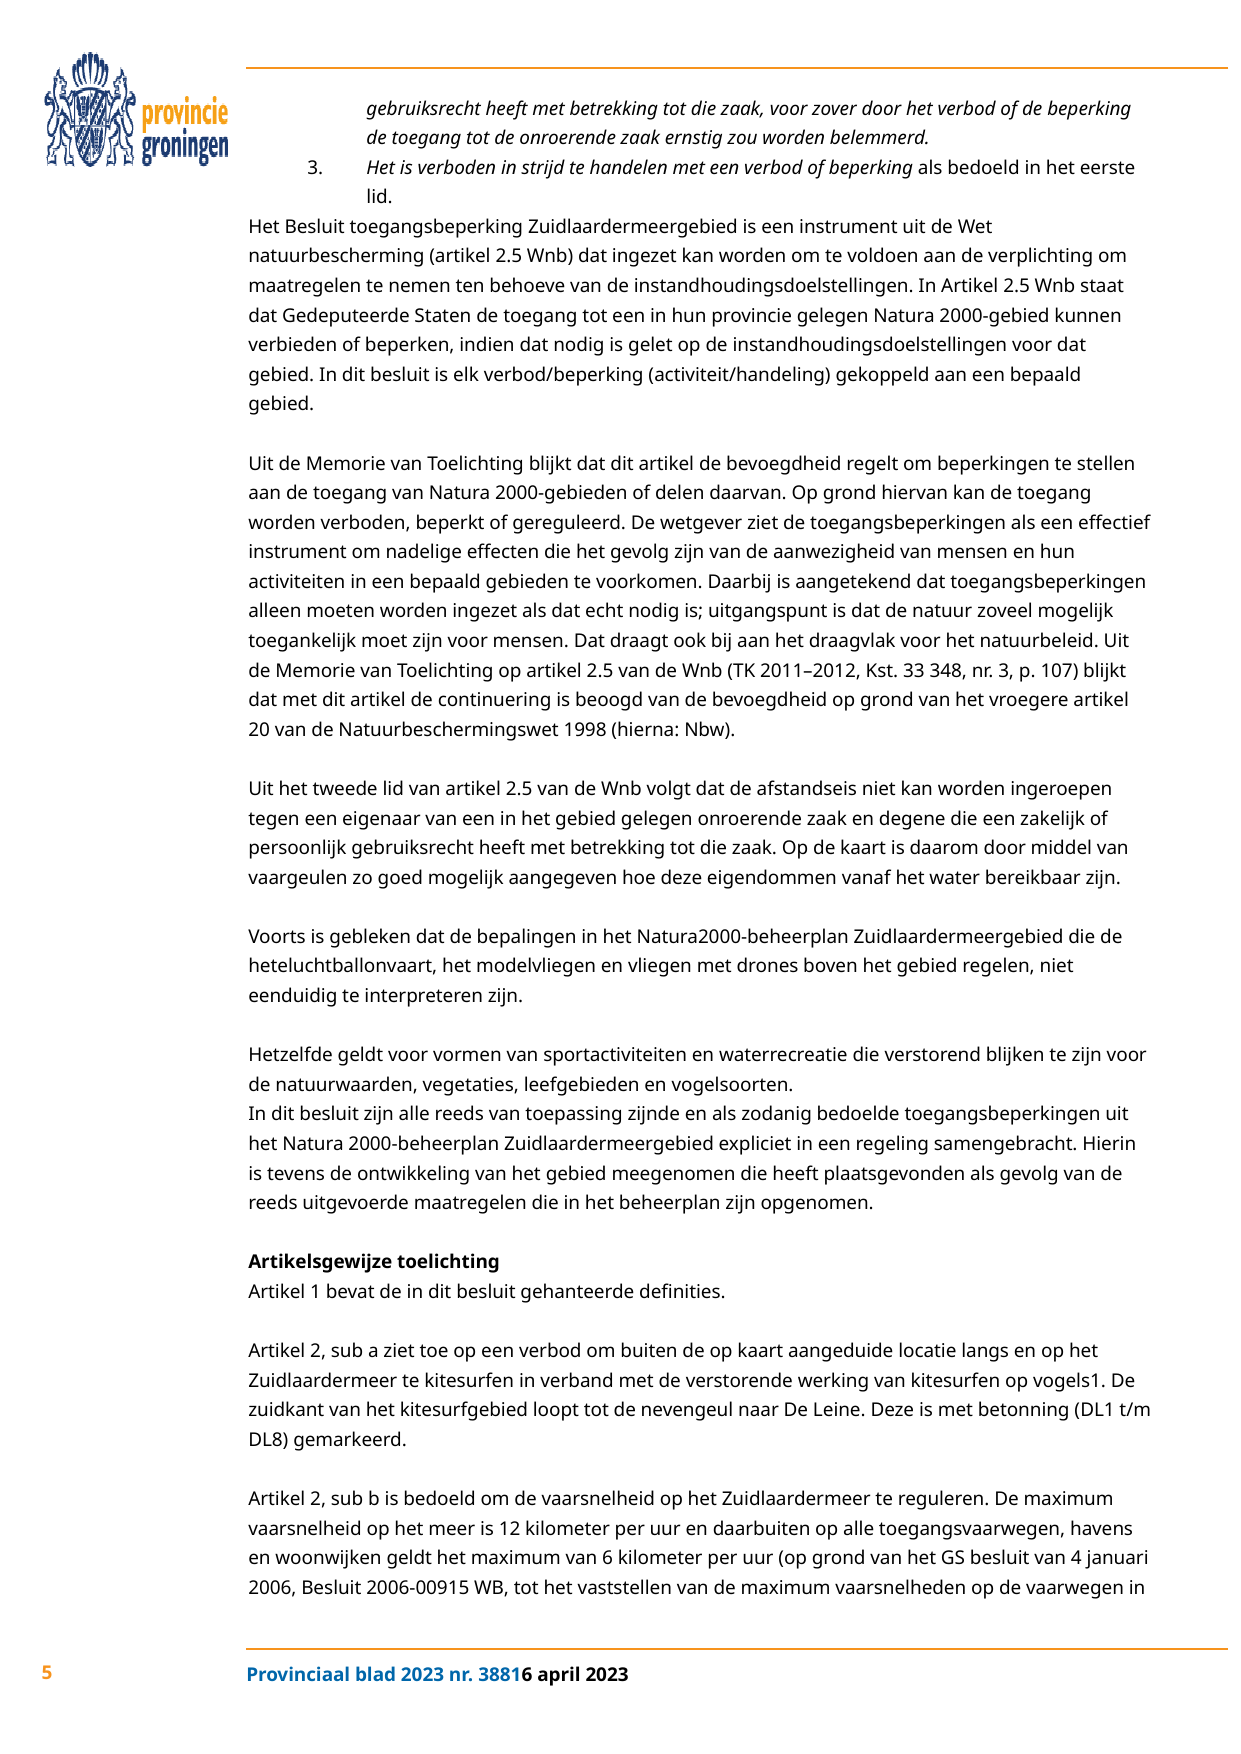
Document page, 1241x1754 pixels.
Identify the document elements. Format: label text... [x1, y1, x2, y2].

list Het is verboden in strijd te handelen met een verbod of beperking als bedoeld in het eerste lid. [307, 154, 1152, 209]
text Artikel 1 bevat de in dit besluit gehanteerde definities. [248, 1278, 1152, 1304]
text Voorts is gebleken dat de bepalingen in het Natura2000-beheerplan Zuidlaardermeergebied die de heteluchtballonvaart, het modelvliegen en vliegen met drones boven het gebied regelen, niet eenduidig te interpreteren zijn. [248, 923, 1152, 1008]
text Artikel 2, sub b is bedoeld om de vaarsnelheid op het Zuidlaardermeer te reguleren. De maximum vaarsnelheid op het meer is 12 kilometer per uur en daarbuiten op alle toegangsvaarwegen, havens en woonwijken geldt het maximum van 6 kilometer per uur (op grond van het GS besluit van 4 januari 2006, Besluit 2006-00915 WB, tot het vaststellen van de maximum vaarsnelheden op de vaarwegen in [248, 1485, 1152, 1600]
text Artikelsgewijze toelichting [248, 1248, 1152, 1274]
text In dit besluit zijn alle reeds van toepassing zijnde en als zodanig bedoelde toegangsbeperkingen uit het Natura 2000-beheerplan Zuidlaardermeergebied expliciet in een regeling samengebracht. Hierin is tevens de ontwikkeling van het gebied meegenomen die heeft plaatsgevonden als gevolg van de reeds uitgevoerde maatregelen die in het beheerplan zijn opgenomen. [248, 1101, 1152, 1215]
picture [41, 47, 231, 172]
text Het Besluit toegangsbeperking Zuidlaardermeergebied is een instrument uit de Wet natuurbescherming (artikel 2.5 Wnb) dat ingezet kan worden om te voldoen aan de verplichting om maatregelen te nemen ten behoeve van de instandhoudingsdoelstellingen. In Artikel 2.5 Wnb staat dat Gedeputeerde Staten de toegang tot een in hun provincie gelegen Natura 2000-gebied kunnen verbieden of beperken, indien dat nodig is gelet op de instandhoudingsdoelstellingen voor dat gebied. In dit besluit is elk verbod/beperking (activiteit/handeling) gekoppeld aan een bepaald gebied. [248, 213, 1152, 416]
text Hetzelfde geldt voor vormen van sportactiviteiten en waterrecreatie die verstorend blijken te zijn voor de natuurwaarden, vegetaties, leefgebieden en vogelsoorten. [248, 1041, 1152, 1097]
text Uit de Memorie van Toelichting blijkt dat dit artikel de bevoegdheid regelt om beperkingen te stellen aan de toegang van Natura 2000-gebieden of delen daarvan. Op grond hiervan kan de toegang worden verboden, beperkt of gereguleerd. De wetgever ziet de toegangsbeperkingen als een effectief instrument om nadelige effecten die het gevolg zijn van de aanwezigheid van mensen en hun activiteiten in een bepaald gebieden te voorkomen. Daarbij is aangetekend dat toegangsbeperkingen alleen moeten worden ingezet als dat echt nodig is; uitgangspunt is dat de natuur zoveel mogelijk toegankelijk moet zijn voor mensen. Dat draagt ook bij aan het draagvlak voor het natuurbeleid. Uit de Memorie van Toelichting op artikel 2.5 van de Wnb (TK 2011–2012, Kst. 33 348, nr. 3, p. 107) blijkt dat met dit artikel de continuering is beoogd van de bevoegdheid op grond van het vroegere artikel 20 van de Natuurbeschermingswet 1998 (hierna: Nbw). [248, 450, 1152, 742]
list gebruiksrecht heeft met betrekking tot die zaak, voor zover door het verbod of de beperking de toegang tot de onroerende zaak ernstig zou worden belemmerd. [307, 95, 1152, 150]
text Artikel 2, sub a ziet toe op een verbod om buiten de op kaart aangeduide locatie langs en op het Zuidlaardermeer te kitesurfen in verband met de verstorende werking van kitesurfen op vogels1. De zuidkant van het kitesurfgebied loopt tot de nevengeul naar De Leine. Deze is met betonning (DL1 t/m DL8) gemarkeerd. [248, 1337, 1152, 1452]
text Uit het tweede lid van artikel 2.5 van de Wnb volgt dat de afstandseis niet kan worden ingeroepen tegen een eigenaar van een in het gebied gelegen onroerende zaak en degene die een zakelijk of persoonlijk gebruiksrecht heeft met betrekking tot die zaak. Op de kaart is daarom door middel van vaargeulen zo goed mogelijk aangegeven hoe deze eigendommen vanaf het water bereikbaar zijn. [248, 775, 1152, 890]
